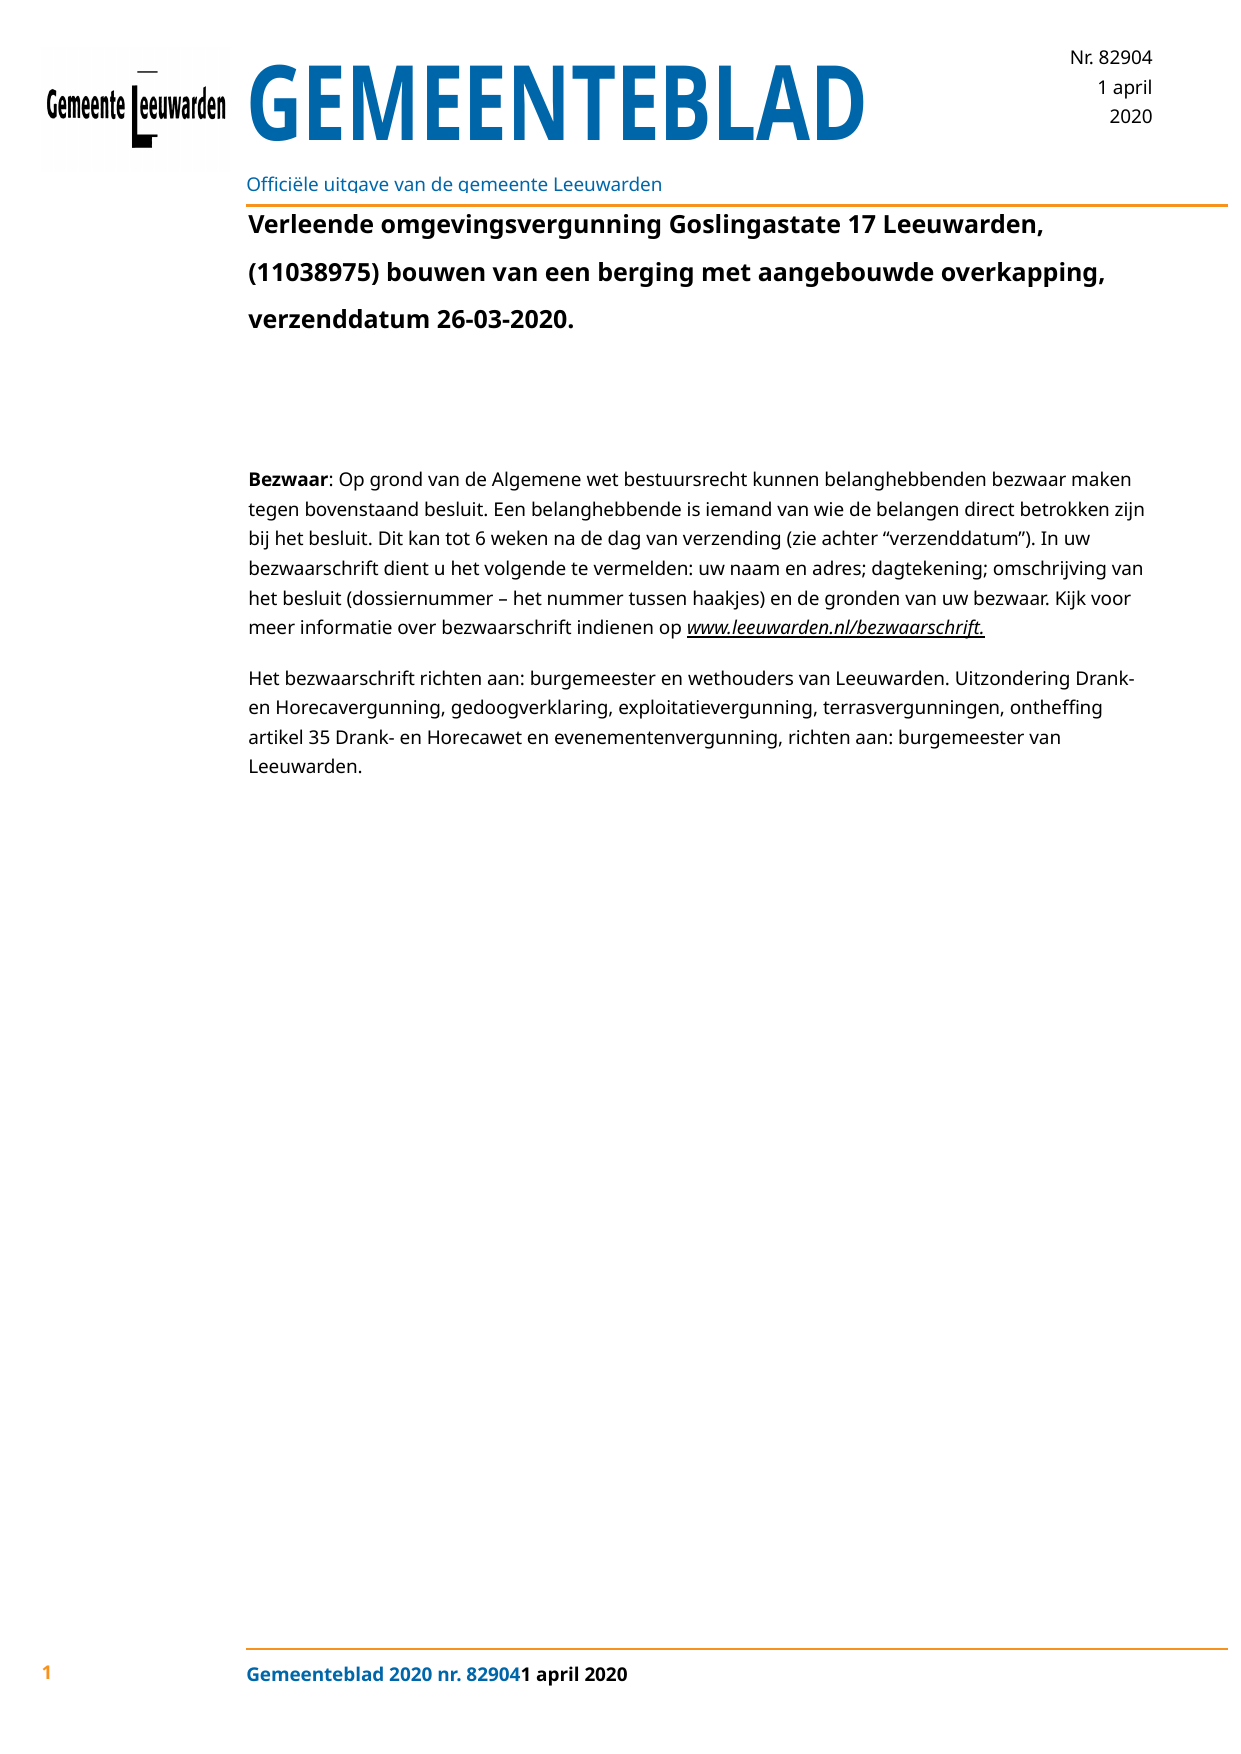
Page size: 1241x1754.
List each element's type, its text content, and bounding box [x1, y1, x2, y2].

text Bezwaar: Op grond van de Algemene wet bestuursrecht kunnen belanghebbenden bezwaar maken tegen bovenstaand besluit. Een belanghebbende is iemand van wie de belangen direct betrokken zijn bij het besluit. Dit kan tot 6 weken na de dag van verzending (zie achter “verzenddatum”). In uw bezwaarschrift dient u het volgende te vermelden: uw naam en adres; dagtekening; omschrijving van het besluit (dossiernummer – het nummer tussen haakjes) en de gronden van uw bezwaar. Kijk voor meer informatie over bezwaarschrift indienen op www.leeuwarden.nl/bezwaarschrift. [248, 466, 1152, 640]
text Het bezwaarschrift richten aan: burgemeester en wethouders van Leeuwarden. Uitzondering Drank- en Horecavergunning, gedoogverklaring, exploitatievergunning, terrasvergunningen, ontheffing artikel 35 Drank- en Horecawet en evenementenvergunning, richten aan: burgemeester van Leeuwarden. [248, 665, 1152, 779]
text Verleende omgevingsvergunning Goslingastate 17 Leeuwarden, (11038975) bouwen van een berging met aangebouwde overkapping, verzenddatum 26-03-2020. [248, 207, 1152, 336]
picture [41, 47, 231, 172]
